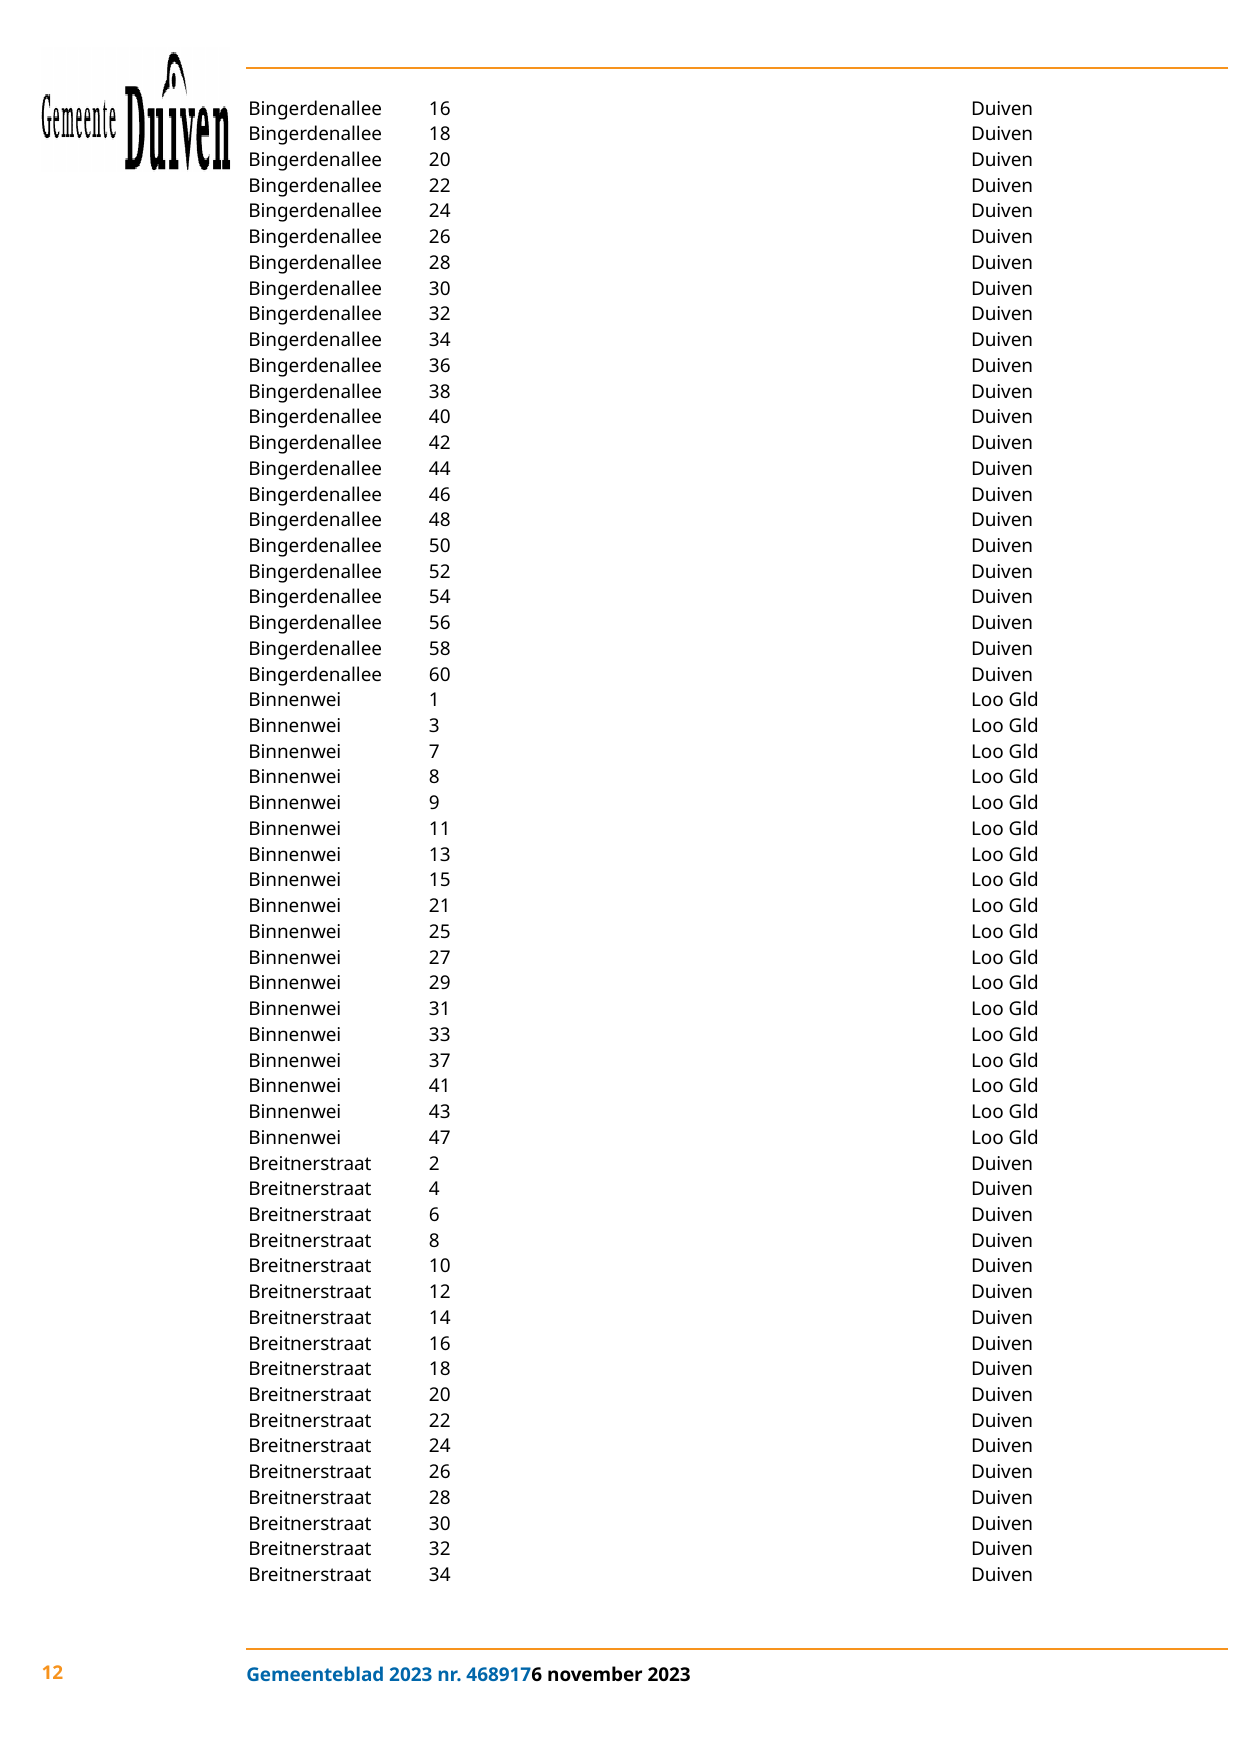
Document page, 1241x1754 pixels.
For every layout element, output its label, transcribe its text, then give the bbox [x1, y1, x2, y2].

table_cell [609, 429, 790, 455]
table_cell [609, 1459, 790, 1484]
table_cell [790, 558, 971, 584]
table_cell Bingerdenallee [248, 404, 429, 429]
table_cell Duiven [971, 95, 1152, 121]
table_cell [609, 1407, 790, 1433]
table_cell Duiven [971, 532, 1152, 558]
table_cell [790, 481, 971, 506]
table_cell Duiven [971, 1561, 1152, 1587]
table_cell 40 [429, 404, 609, 429]
table_cell Loo Gld [971, 738, 1152, 764]
table_cell Duiven [971, 635, 1152, 661]
table_cell [609, 1201, 790, 1227]
table_cell [790, 1330, 971, 1356]
table_cell [609, 970, 790, 995]
table_cell [790, 764, 971, 789]
picture [41, 47, 231, 172]
table_cell 25 [429, 918, 609, 944]
table_cell [790, 1047, 971, 1072]
table_cell [790, 455, 971, 481]
table_cell Loo Gld [971, 687, 1152, 712]
table_cell 4 [429, 1175, 609, 1201]
table_cell Duiven [971, 1304, 1152, 1330]
table_cell 26 [429, 1459, 609, 1484]
table_cell Loo Gld [971, 1047, 1152, 1072]
table_cell Breitnerstraat [248, 1175, 429, 1201]
table_cell Bingerdenallee [248, 609, 429, 635]
table_cell [790, 1459, 971, 1484]
table_cell [790, 995, 971, 1021]
table_cell [790, 661, 971, 687]
table_cell 18 [429, 1356, 609, 1381]
table_cell 20 [429, 1381, 609, 1407]
table_cell [790, 404, 971, 429]
table_cell Bingerdenallee [248, 121, 429, 146]
table_cell 30 [429, 275, 609, 301]
table_cell Duiven [971, 1278, 1152, 1304]
table_cell Bingerdenallee [248, 95, 429, 121]
table_cell 31 [429, 995, 609, 1021]
table_cell [790, 867, 971, 892]
table_cell Binnenwei [248, 893, 429, 918]
table_cell Binnenwei [248, 712, 429, 738]
table_cell Bingerdenallee [248, 584, 429, 609]
table_cell Loo Gld [971, 815, 1152, 841]
table_cell Binnenwei [248, 1021, 429, 1047]
table_cell Binnenwei [248, 815, 429, 841]
table_cell [609, 558, 790, 584]
table_cell 16 [429, 1330, 609, 1356]
table_cell [609, 635, 790, 661]
table_cell Bingerdenallee [248, 352, 429, 378]
table_cell Loo Gld [971, 893, 1152, 918]
table_cell [790, 944, 971, 969]
table_cell 6 [429, 1201, 609, 1227]
table_cell [609, 95, 790, 121]
table_cell [609, 995, 790, 1021]
table_cell [790, 918, 971, 944]
table_cell [609, 146, 790, 172]
table_cell [609, 1510, 790, 1536]
table_cell Duiven [971, 1201, 1152, 1227]
table_cell [609, 198, 790, 223]
table_cell Duiven [971, 121, 1152, 146]
table_cell [790, 146, 971, 172]
table_cell [609, 1484, 790, 1510]
table_cell [609, 738, 790, 764]
table_cell Breitnerstraat [248, 1201, 429, 1227]
table_cell 28 [429, 1484, 609, 1510]
table_cell [790, 95, 971, 121]
table_cell Binnenwei [248, 918, 429, 944]
table_cell 33 [429, 1021, 609, 1047]
table_cell 41 [429, 1073, 609, 1098]
table_cell Loo Gld [971, 867, 1152, 892]
table_cell Duiven [971, 1253, 1152, 1278]
table_cell Duiven [971, 661, 1152, 687]
table_cell 30 [429, 1510, 609, 1536]
table_cell Bingerdenallee [248, 249, 429, 275]
table_cell [609, 687, 790, 712]
table_cell [790, 198, 971, 223]
table_cell [609, 584, 790, 609]
table_cell Bingerdenallee [248, 301, 429, 326]
table_cell Breitnerstraat [248, 1227, 429, 1253]
table_cell 12 [429, 1278, 609, 1304]
table_cell [790, 970, 971, 995]
table_cell [609, 1227, 790, 1253]
table_cell [790, 301, 971, 326]
table_cell Duiven [971, 1227, 1152, 1253]
table_cell [609, 1536, 790, 1561]
table_cell Bingerdenallee [248, 506, 429, 532]
table_cell Bingerdenallee [248, 481, 429, 506]
table_cell [609, 609, 790, 635]
table_cell [609, 1561, 790, 1587]
table_cell 47 [429, 1124, 609, 1150]
table_cell 22 [429, 172, 609, 198]
table_cell 29 [429, 970, 609, 995]
table_cell Loo Gld [971, 712, 1152, 738]
table_cell Binnenwei [248, 1047, 429, 1072]
table_cell Loo Gld [971, 918, 1152, 944]
table_cell [790, 1150, 971, 1175]
table_cell [790, 1253, 971, 1278]
table_cell Duiven [971, 1175, 1152, 1201]
table_cell [609, 1047, 790, 1072]
table_cell Breitnerstraat [248, 1150, 429, 1175]
table_cell 44 [429, 455, 609, 481]
table_cell [609, 275, 790, 301]
table_cell [790, 1021, 971, 1047]
table_cell Duiven [971, 249, 1152, 275]
table_cell Duiven [971, 301, 1152, 326]
table_cell Duiven [971, 1381, 1152, 1407]
table_cell Duiven [971, 224, 1152, 249]
table_cell 27 [429, 944, 609, 969]
table_cell 43 [429, 1098, 609, 1124]
table_cell Breitnerstraat [248, 1459, 429, 1484]
table_cell Loo Gld [971, 1073, 1152, 1098]
table_cell 24 [429, 1433, 609, 1458]
table_cell [790, 532, 971, 558]
table_cell Duiven [971, 429, 1152, 455]
table_cell Breitnerstraat [248, 1304, 429, 1330]
table_cell [609, 378, 790, 403]
table_cell 10 [429, 1253, 609, 1278]
table_cell [609, 506, 790, 532]
table_cell Duiven [971, 609, 1152, 635]
table_cell 13 [429, 841, 609, 867]
table_cell Breitnerstraat [248, 1561, 429, 1587]
table_cell Binnenwei [248, 1124, 429, 1150]
table_cell Duiven [971, 455, 1152, 481]
table_cell [790, 1175, 971, 1201]
table_cell [790, 1356, 971, 1381]
table_cell Binnenwei [248, 790, 429, 815]
table_cell [609, 224, 790, 249]
table_cell [790, 1098, 971, 1124]
table_cell Bingerdenallee [248, 146, 429, 172]
table_cell Breitnerstraat [248, 1330, 429, 1356]
table_cell [790, 352, 971, 378]
table_cell [790, 635, 971, 661]
table_cell Binnenwei [248, 738, 429, 764]
table_cell 48 [429, 506, 609, 532]
table_cell [609, 893, 790, 918]
table_cell [790, 506, 971, 532]
table_cell Duiven [971, 1433, 1152, 1458]
table_cell [790, 1201, 971, 1227]
table_cell [609, 532, 790, 558]
table_cell Duiven [971, 275, 1152, 301]
table_cell Breitnerstraat [248, 1253, 429, 1278]
table_cell 42 [429, 429, 609, 455]
table_cell [790, 1536, 971, 1561]
table_cell Binnenwei [248, 944, 429, 969]
table_cell Loo Gld [971, 944, 1152, 969]
table_cell [609, 841, 790, 867]
table_cell Breitnerstraat [248, 1484, 429, 1510]
table_cell 21 [429, 893, 609, 918]
table_cell Duiven [971, 198, 1152, 223]
table_cell 38 [429, 378, 609, 403]
table_cell 1 [429, 687, 609, 712]
table_cell [609, 172, 790, 198]
table_cell 37 [429, 1047, 609, 1072]
table_cell Duiven [971, 1330, 1152, 1356]
table_cell 7 [429, 738, 609, 764]
table_cell 18 [429, 121, 609, 146]
table_cell Breitnerstraat [248, 1536, 429, 1561]
table_cell 26 [429, 224, 609, 249]
table_cell Duiven [971, 172, 1152, 198]
table_cell Duiven [971, 326, 1152, 352]
table_cell [790, 815, 971, 841]
table_cell 32 [429, 301, 609, 326]
table_cell [790, 1561, 971, 1587]
table_cell [790, 1227, 971, 1253]
table_cell [790, 1433, 971, 1458]
table_cell [609, 764, 790, 789]
table_cell Bingerdenallee [248, 275, 429, 301]
table_cell Binnenwei [248, 1098, 429, 1124]
table_cell 50 [429, 532, 609, 558]
table_cell [609, 481, 790, 506]
table_cell Duiven [971, 506, 1152, 532]
table_cell Bingerdenallee [248, 224, 429, 249]
table_cell [609, 1150, 790, 1175]
table_cell [609, 1021, 790, 1047]
table_cell 22 [429, 1407, 609, 1433]
table_cell 52 [429, 558, 609, 584]
table_cell Duiven [971, 1407, 1152, 1433]
table_cell [609, 712, 790, 738]
table_cell [790, 1381, 971, 1407]
table_cell Duiven [971, 1484, 1152, 1510]
table_cell Binnenwei [248, 687, 429, 712]
table_cell 14 [429, 1304, 609, 1330]
table_cell [609, 1253, 790, 1278]
table_cell 36 [429, 352, 609, 378]
table_cell [790, 738, 971, 764]
table_cell Loo Gld [971, 1124, 1152, 1150]
table_cell 16 [429, 95, 609, 121]
table_cell 60 [429, 661, 609, 687]
table_cell Duiven [971, 558, 1152, 584]
table_cell [790, 121, 971, 146]
table_cell Breitnerstraat [248, 1433, 429, 1458]
table_cell [609, 1278, 790, 1304]
table_cell [609, 326, 790, 352]
table_cell Duiven [971, 404, 1152, 429]
table_cell [609, 661, 790, 687]
table_cell [609, 1304, 790, 1330]
table_cell 20 [429, 146, 609, 172]
table_cell [790, 1510, 971, 1536]
table_cell [790, 609, 971, 635]
table_cell [790, 326, 971, 352]
table_cell 56 [429, 609, 609, 635]
table_cell [609, 121, 790, 146]
table_cell Duiven [971, 1150, 1152, 1175]
table_cell [609, 352, 790, 378]
table_cell Breitnerstraat [248, 1510, 429, 1536]
table_cell 11 [429, 815, 609, 841]
table_cell [609, 301, 790, 326]
table_cell Duiven [971, 584, 1152, 609]
table_cell 2 [429, 1150, 609, 1175]
table_cell [790, 1278, 971, 1304]
table_cell Binnenwei [248, 970, 429, 995]
table_cell [609, 815, 790, 841]
table_cell [609, 867, 790, 892]
table_cell 15 [429, 867, 609, 892]
table_cell [790, 224, 971, 249]
table_cell Binnenwei [248, 867, 429, 892]
table_cell [790, 841, 971, 867]
table_cell Breitnerstraat [248, 1356, 429, 1381]
table_cell Breitnerstraat [248, 1278, 429, 1304]
table_cell [609, 1381, 790, 1407]
table_cell [790, 1407, 971, 1433]
table_cell 9 [429, 790, 609, 815]
table_cell Loo Gld [971, 764, 1152, 789]
table_cell [790, 275, 971, 301]
table_cell Bingerdenallee [248, 635, 429, 661]
table_cell [609, 1098, 790, 1124]
table_cell Duiven [971, 1356, 1152, 1381]
table_cell Duiven [971, 1536, 1152, 1561]
table_cell [609, 944, 790, 969]
table_cell [790, 172, 971, 198]
table_cell Bingerdenallee [248, 198, 429, 223]
table_cell [790, 790, 971, 815]
table_cell Loo Gld [971, 1098, 1152, 1124]
table_cell 8 [429, 764, 609, 789]
table_cell Duiven [971, 352, 1152, 378]
table_cell 58 [429, 635, 609, 661]
table_cell Loo Gld [971, 995, 1152, 1021]
table_cell [609, 1175, 790, 1201]
table_cell Duiven [971, 1459, 1152, 1484]
table_cell [790, 429, 971, 455]
table_cell 34 [429, 326, 609, 352]
table_cell [790, 584, 971, 609]
table_cell [609, 1073, 790, 1098]
table_cell 46 [429, 481, 609, 506]
table_cell Bingerdenallee [248, 455, 429, 481]
table_cell Bingerdenallee [248, 378, 429, 403]
table_cell [790, 1304, 971, 1330]
table_cell Loo Gld [971, 841, 1152, 867]
table_cell Duiven [971, 1510, 1152, 1536]
table_cell Binnenwei [248, 1073, 429, 1098]
table_cell [609, 455, 790, 481]
table_cell Bingerdenallee [248, 661, 429, 687]
table_cell Bingerdenallee [248, 532, 429, 558]
table_cell [790, 1073, 971, 1098]
table_cell Binnenwei [248, 841, 429, 867]
table_cell [790, 712, 971, 738]
table_cell Breitnerstraat [248, 1381, 429, 1407]
table_cell 3 [429, 712, 609, 738]
table_cell 24 [429, 198, 609, 223]
table_cell [609, 1330, 790, 1356]
table_cell Bingerdenallee [248, 326, 429, 352]
table_cell Bingerdenallee [248, 558, 429, 584]
table_cell Duiven [971, 481, 1152, 506]
table_cell 32 [429, 1536, 609, 1561]
table_cell [609, 918, 790, 944]
table_cell [790, 378, 971, 403]
table_cell [790, 893, 971, 918]
table_cell Duiven [971, 146, 1152, 172]
table_cell [790, 687, 971, 712]
table_cell [609, 790, 790, 815]
table_cell Bingerdenallee [248, 172, 429, 198]
table_cell [609, 1124, 790, 1150]
table_cell [790, 1484, 971, 1510]
table_cell 34 [429, 1561, 609, 1587]
table_cell Loo Gld [971, 1021, 1152, 1047]
table_cell [609, 404, 790, 429]
table_cell Binnenwei [248, 764, 429, 789]
table_cell [790, 249, 971, 275]
table_cell Bingerdenallee [248, 429, 429, 455]
table_cell Breitnerstraat [248, 1407, 429, 1433]
table_cell 54 [429, 584, 609, 609]
table_cell Duiven [971, 378, 1152, 403]
table_cell [609, 1356, 790, 1381]
table_cell 28 [429, 249, 609, 275]
table_cell [609, 249, 790, 275]
table_cell [609, 1433, 790, 1458]
table_cell [790, 1124, 971, 1150]
table_cell 8 [429, 1227, 609, 1253]
table_cell Loo Gld [971, 970, 1152, 995]
table_cell Binnenwei [248, 995, 429, 1021]
table_cell Loo Gld [971, 790, 1152, 815]
